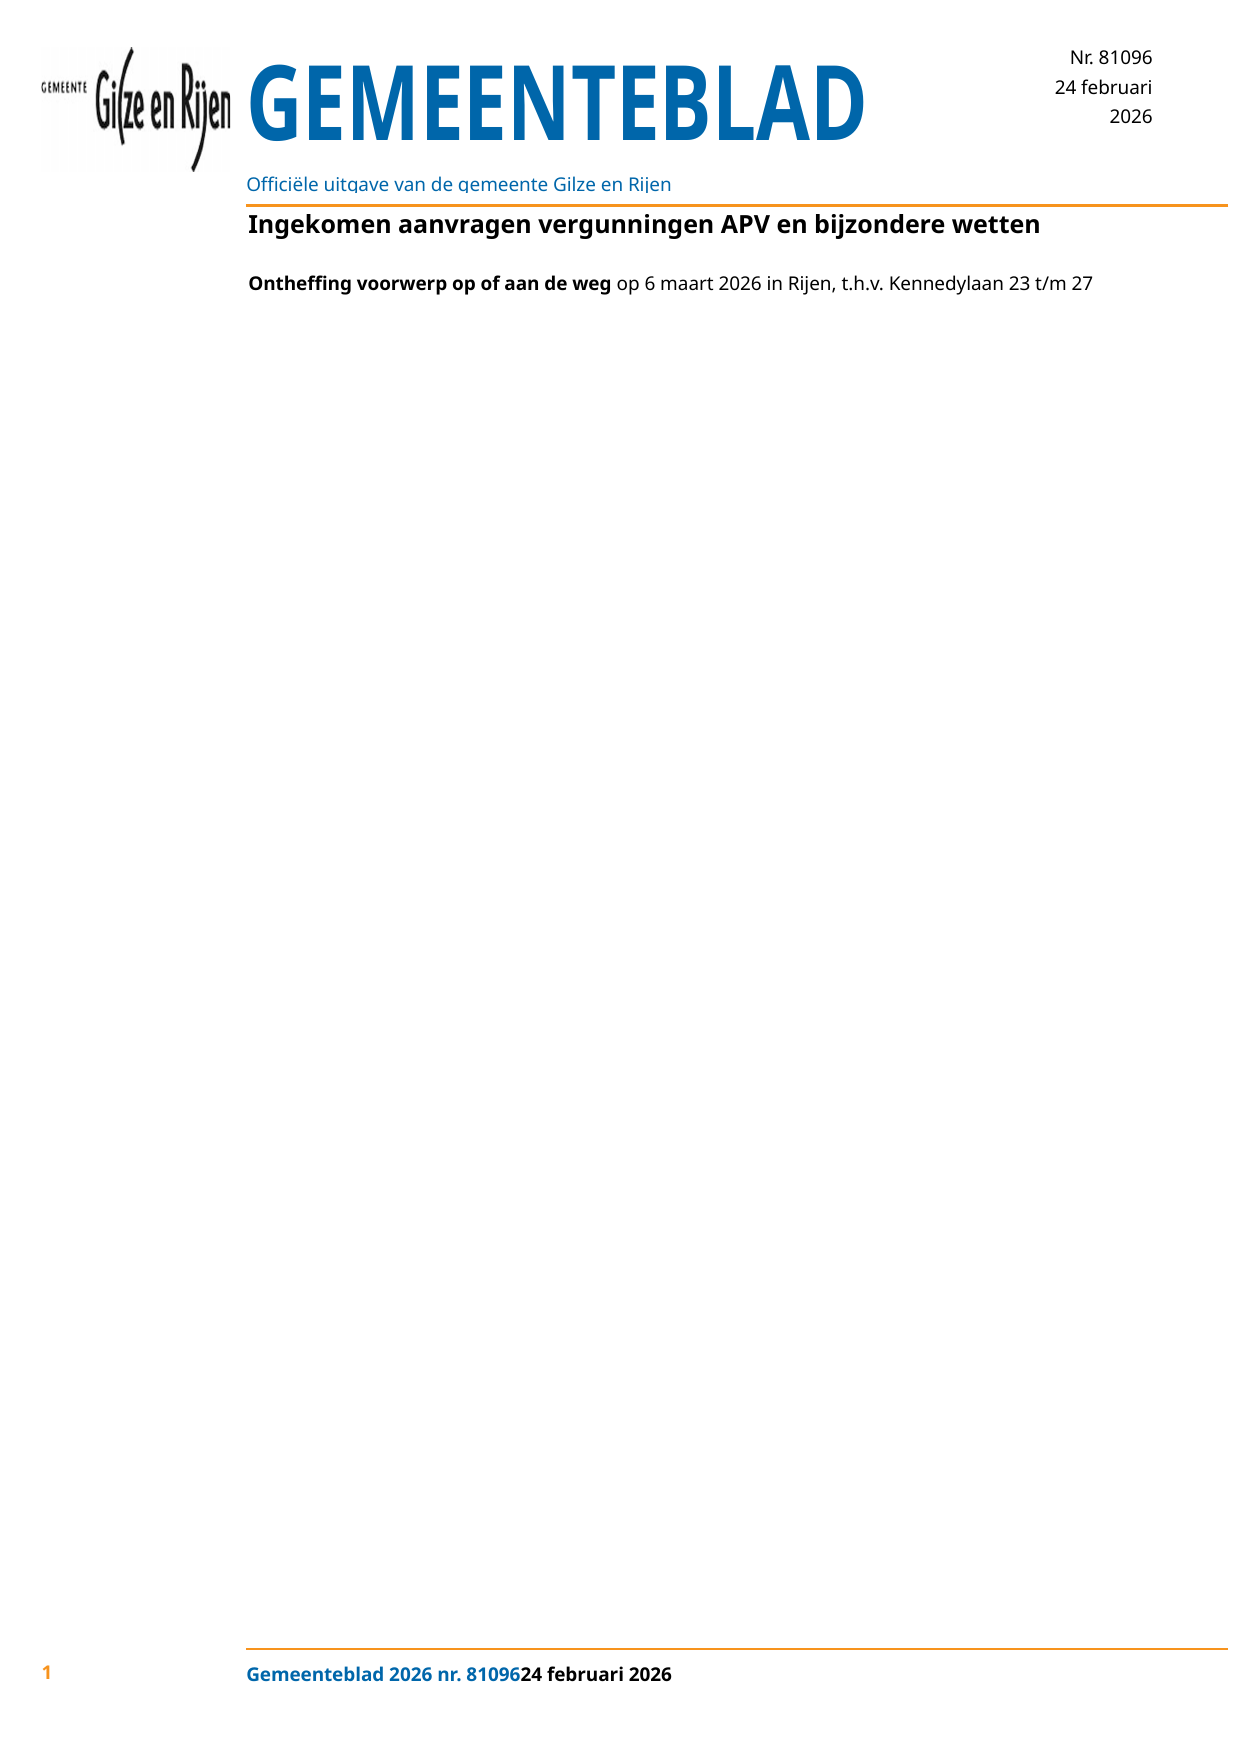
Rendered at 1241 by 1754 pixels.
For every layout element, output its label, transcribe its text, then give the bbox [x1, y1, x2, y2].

picture [41, 47, 231, 172]
text Ingekomen aanvragen vergunningen APV en bijzondere wetten [248, 207, 1152, 241]
text Ontheffing voorwerp op of aan de weg op 6 maart 2026 in Rijen, t.h.v. Kennedylaan 23 t/m 27 [248, 270, 1152, 296]
